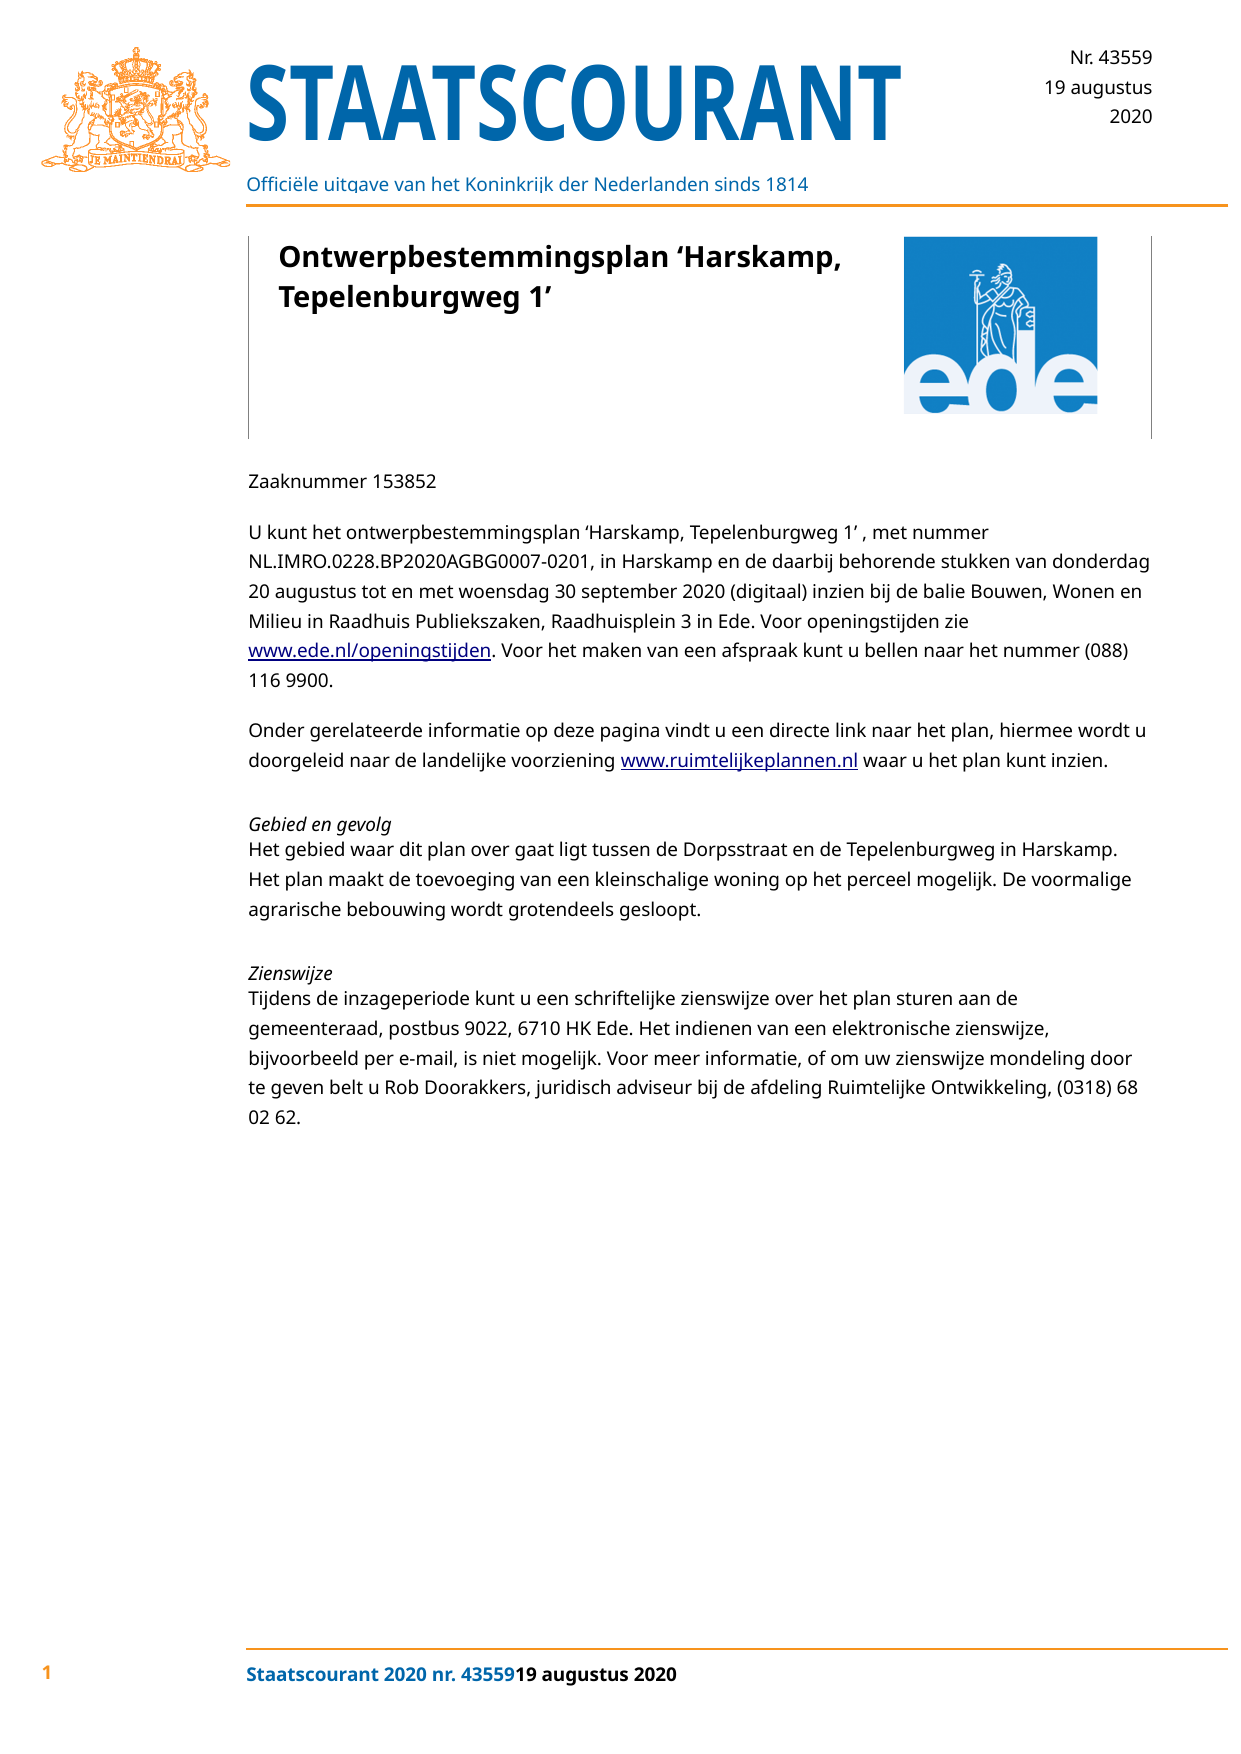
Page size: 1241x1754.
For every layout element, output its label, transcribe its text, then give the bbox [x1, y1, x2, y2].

picture [903, 236, 1098, 414]
text Gebied en gevolg [248, 811, 1152, 837]
table_header [1098, 236, 1151, 413]
text Zienswijze [248, 960, 1152, 986]
text Onder gerelateerde informatie op deze pagina vindt u een directe link naar het plan, hiermee wordt u doorgeleid naar de landelijke voorziening www.ruimtelijkeplannen.nl waar u het plan kunt inzien. [248, 717, 1152, 773]
table_header [850, 236, 903, 413]
picture [41, 47, 231, 172]
text U kunt het ontwerpbestemmingsplan ‘Harskamp, Tepelenburgweg 1’ , met nummer NL.IMRO.0228.BP2020AGBG0007-0201, in Harskamp en de daarbij behorende stukken van donderdag 20 augustus tot en met woensdag 30 september 2020 (digitaal) inzien bij de balie Bouwen, Wonen en Milieu in Raadhuis Publiekszaken, Raadhuisplein 3 in Ede. Voor openingstijden zie www.ede.nl/openingstijden. Voor het maken van een afspraak kunt u bellen naar het nummer (088) 116 9900. [248, 519, 1152, 693]
text Zaaknummer 153852 [248, 469, 1152, 494]
text Tijdens de inzageperiode kunt u een schriftelijke zienswijze over het plan sturen aan de gemeenteraad, postbus 9022, 6710 HK Ede. Het indienen van een elektronische zienswijze, bijvoorbeeld per e-mail, is niet mogelijk. Voor meer informatie, of om uw zienswijze mondeling door te geven belt u Rob Doorakkers, juridisch adviseur bij de afdeling Ruimtelijke Ontwikkeling, (0318) 68 02 62. [248, 986, 1152, 1129]
table_header Ontwerpbestemmingsplan ‘Harskamp, Tepelenburgweg 1’ [249, 236, 850, 439]
table_header [850, 414, 1151, 439]
text Het gebied waar dit plan over gaat ligt tussen de Dorpsstraat en de Tepelenburgweg in Harskamp. Het plan maakt de toevoeging van een kleinschalige woning op het perceel mogelijk. De voormalige agrarische bebouwing wordt grotendeels gesloopt. [248, 837, 1152, 922]
